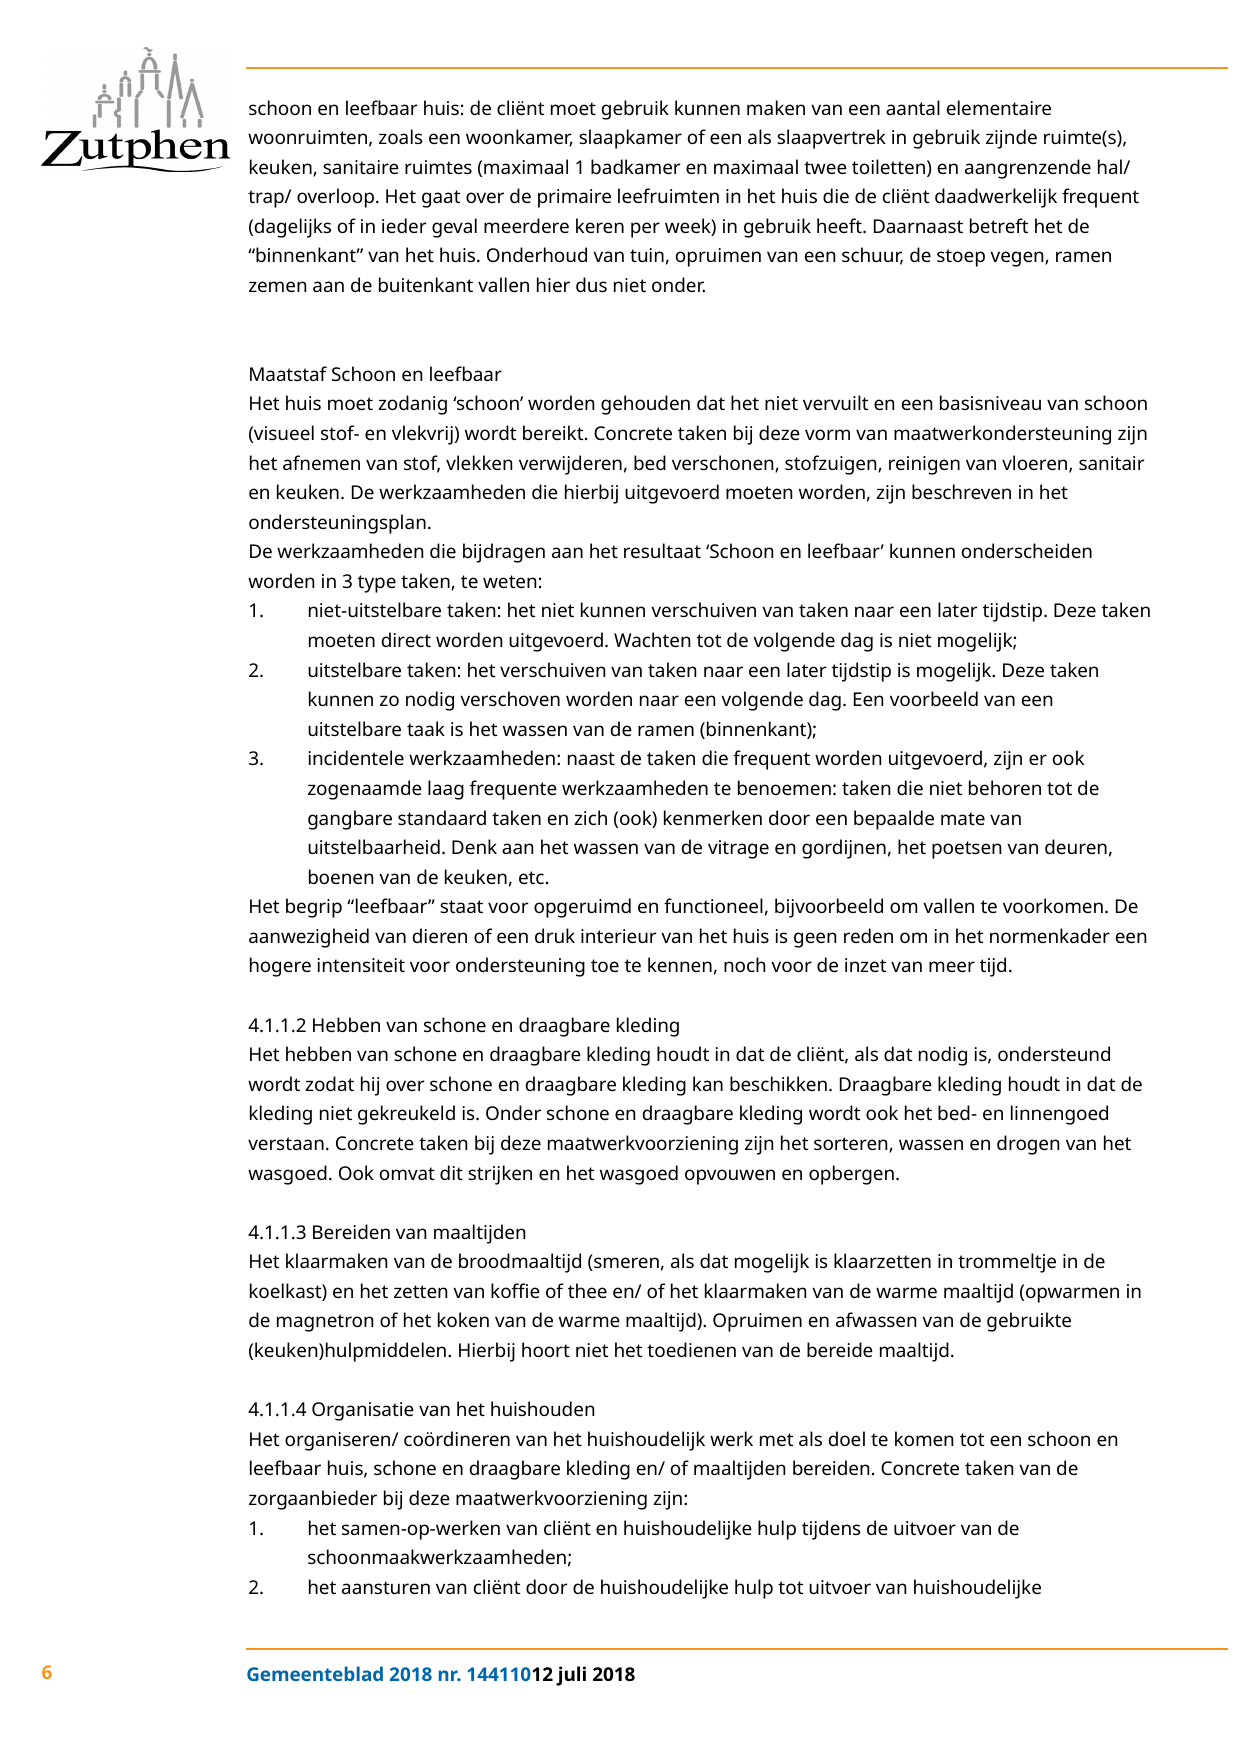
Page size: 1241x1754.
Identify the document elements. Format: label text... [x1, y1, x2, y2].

text 4.1.1.4 Organisatie van het huishouden [248, 1396, 1152, 1422]
text Het begrip “leefbaar” staat voor opgeruimd en functioneel, bijvoorbeeld om vallen te voorkomen. De aanwezigheid van dieren of een druk interieur van het huis is geen reden om in het normenkader een hogere intensiteit voor ondersteuning toe te kennen, noch voor de inzet van meer tijd. [248, 893, 1152, 978]
list uitstelbare taken: het verschuiven van taken naar een later tijdstip is mogelijk. Deze taken kunnen zo nodig verschoven worden naar een volgende dag. Een voorbeeld van een uitstelbare taak is het wassen van de ramen (binnenkant); [248, 657, 1152, 742]
text Het klaarmaken van de broodmaaltijd (smeren, als dat mogelijk is klaarzetten in trommeltje in de koelkast) en het zetten van koffie of thee en/ of het klaarmaken van de warme maaltijd (opwarmen in de magnetron of het koken van de warme maaltijd). Opruimen en afwassen van de gebruikte (keuken)hulpmiddelen. Hierbij hoort niet het toedienen van de bereide maaltijd. [248, 1248, 1152, 1363]
list incidentele werkzaamheden: naast de taken die frequent worden uitgevoerd, zijn er ook zogenaamde laag frequente werkzaamheden te benoemen: taken die niet behoren tot de gangbare standaard taken en zich (ook) kenmerken door een bepaalde mate van uitstelbaarheid. Denk aan het wassen van de vitrage en gordijnen, het poetsen van deuren, boenen van de keuken, etc. [248, 746, 1152, 890]
list het aansturen van cliënt door de huishoudelijke hulp tot uitvoer van huishoudelijke [248, 1574, 1152, 1600]
text De werkzaamheden die bijdragen aan het resultaat ‘Schoon en leefbaar’ kunnen onderscheiden worden in 3 type taken, te weten: [248, 538, 1152, 594]
text schoon en leefbaar huis: de cliënt moet gebruik kunnen maken van een aantal elementaire woonruimten, zoals een woonkamer, slaapkamer of een als slaapvertrek in gebruik zijnde ruimte(s), keuken, sanitaire ruimtes (maximaal 1 badkamer en maximaal twee toiletten) en aangrenzende hal/ trap/ overloop. Het gaat over de primaire leefruimten in het huis die de cliënt daadwerkelijk frequent (dagelijks of in ieder geval meerdere keren per week) in gebruik heeft. Daarnaast betreft het de “binnenkant” van het huis. Onderhoud van tuin, opruimen van een schuur, de stoep vegen, ramen zemen aan de buitenkant vallen hier dus niet onder. [248, 95, 1152, 298]
text Het organiseren/ coördineren van het huishoudelijk werk met als doel te komen tot een schoon en leefbaar huis, schone en draagbare kleding en/ of maaltijden bereiden. Concrete taken van de zorgaanbieder bij deze maatwerkvoorziening zijn: [248, 1426, 1152, 1511]
text 4.1.1.2 Hebben van schone en draagbare kleding [248, 1012, 1152, 1038]
text Het huis moet zodanig ‘schoon’ worden gehouden dat het niet vervuilt en een basisniveau van schoon (visueel stof- en vlekvrij) wordt bereikt. Concrete taken bij deze vorm van maatwerkondersteuning zijn het afnemen van stof, vlekken verwijderen, bed verschonen, stofzuigen, reinigen van vloeren, sanitair en keuken. De werkzaamheden die hierbij uitgevoerd moeten worden, zijn beschreven in het ondersteuningsplan. [248, 391, 1152, 535]
text 4.1.1.3 Bereiden van maaltijden [248, 1219, 1152, 1245]
list niet-uitstelbare taken: het niet kunnen verschuiven van taken naar een later tijdstip. Deze taken moeten direct worden uitgevoerd. Wachten tot de volgende dag is niet mogelijk; [248, 598, 1152, 653]
text Maatstaf Schoon en leefbaar [248, 361, 1152, 387]
picture [41, 47, 231, 172]
list het samen-op-werken van cliënt en huishoudelijke hulp tijdens de uitvoer van de schoonmaakwerkzaamheden; [248, 1515, 1152, 1570]
text Het hebben van schone en draagbare kleding houdt in dat de cliënt, als dat nodig is, ondersteund wordt zodat hij over schone en draagbare kleding kan beschikken. Draagbare kleding houdt in dat de kleding niet gekreukeld is. Onder schone en draagbare kleding wordt ook het bed- en linnengoed verstaan. Concrete taken bij deze maatwerkvoorziening zijn het sorteren, wassen en drogen van het wasgoed. Ook omvat dit strijken en het wasgoed opvouwen en opbergen. [248, 1041, 1152, 1186]
